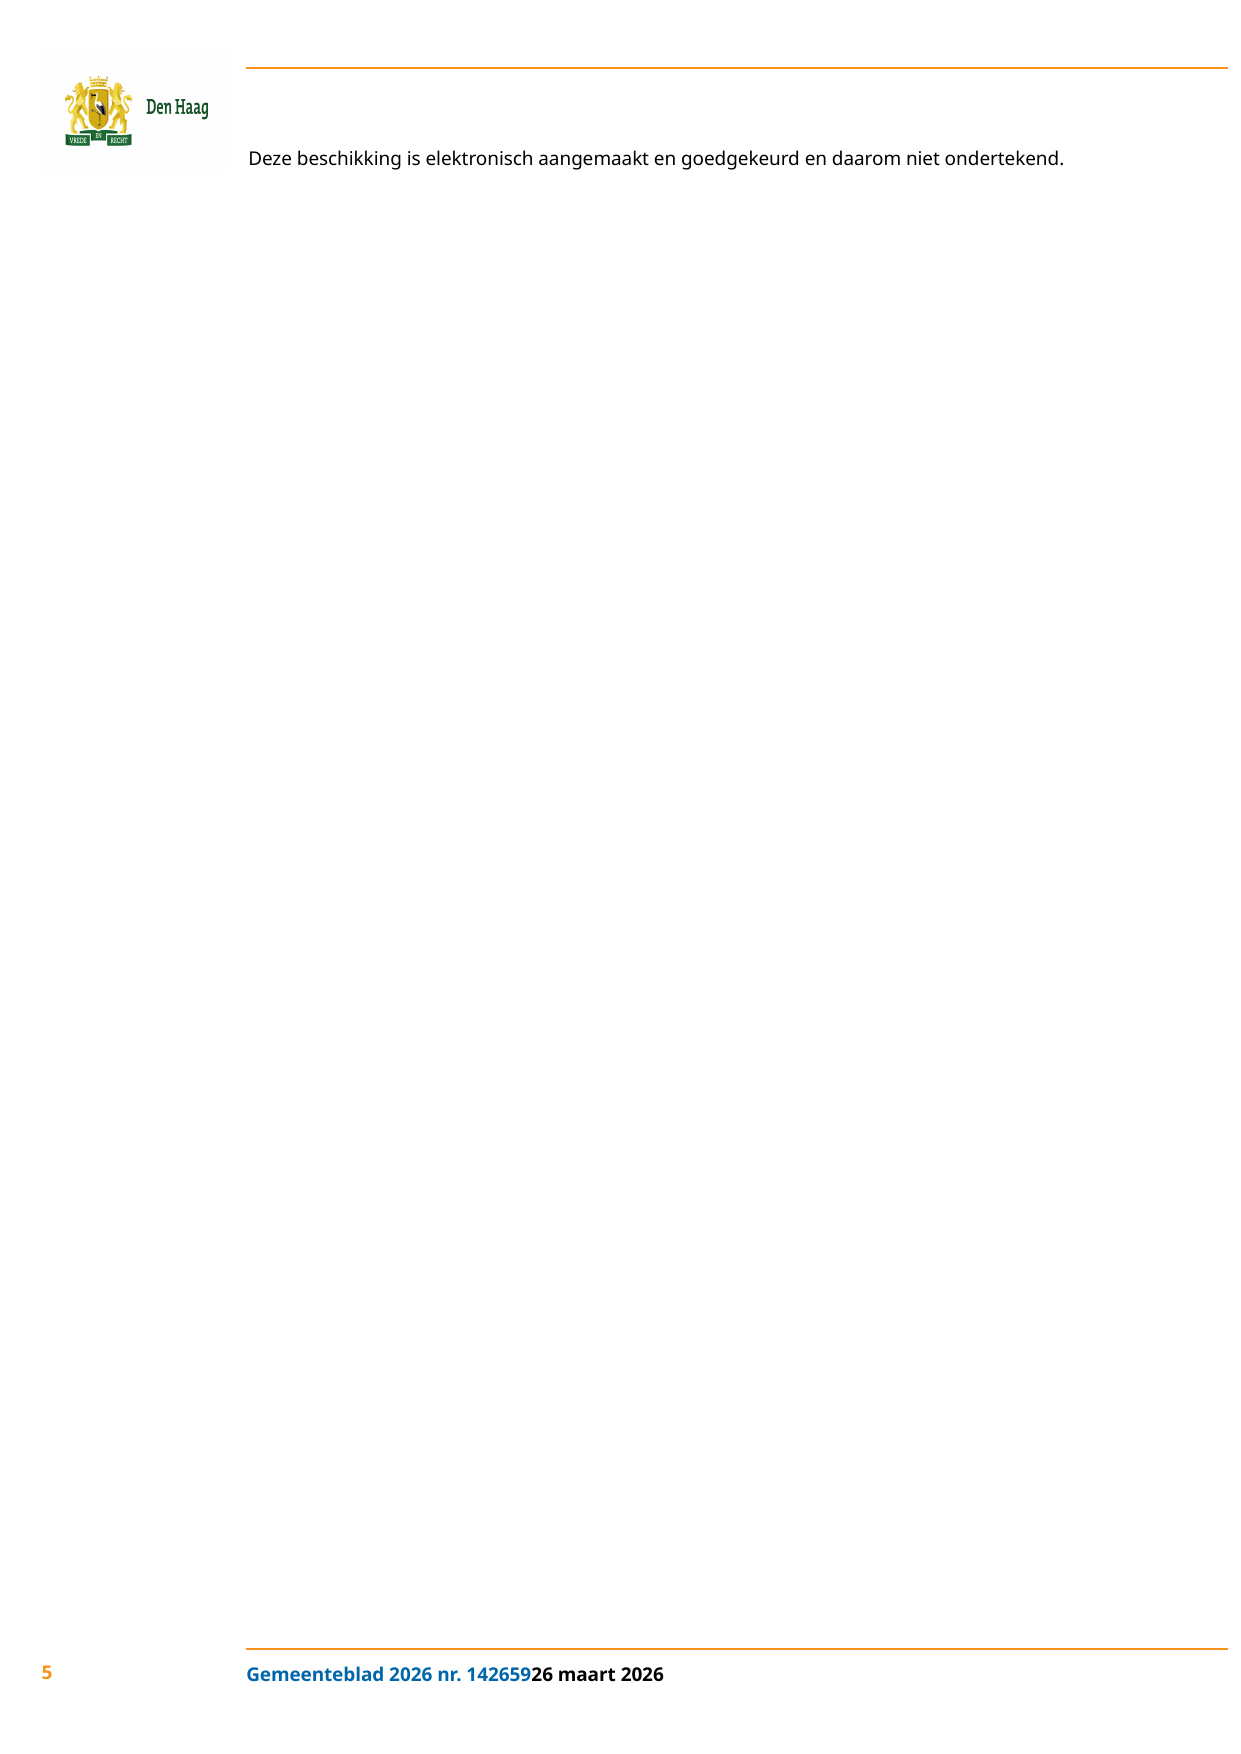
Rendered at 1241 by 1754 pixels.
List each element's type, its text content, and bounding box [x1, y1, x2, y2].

picture [41, 47, 231, 172]
text Deze beschikking is elektronisch aangemaakt en goedgekeurd en daarom niet ondertekend. [248, 145, 1152, 171]
